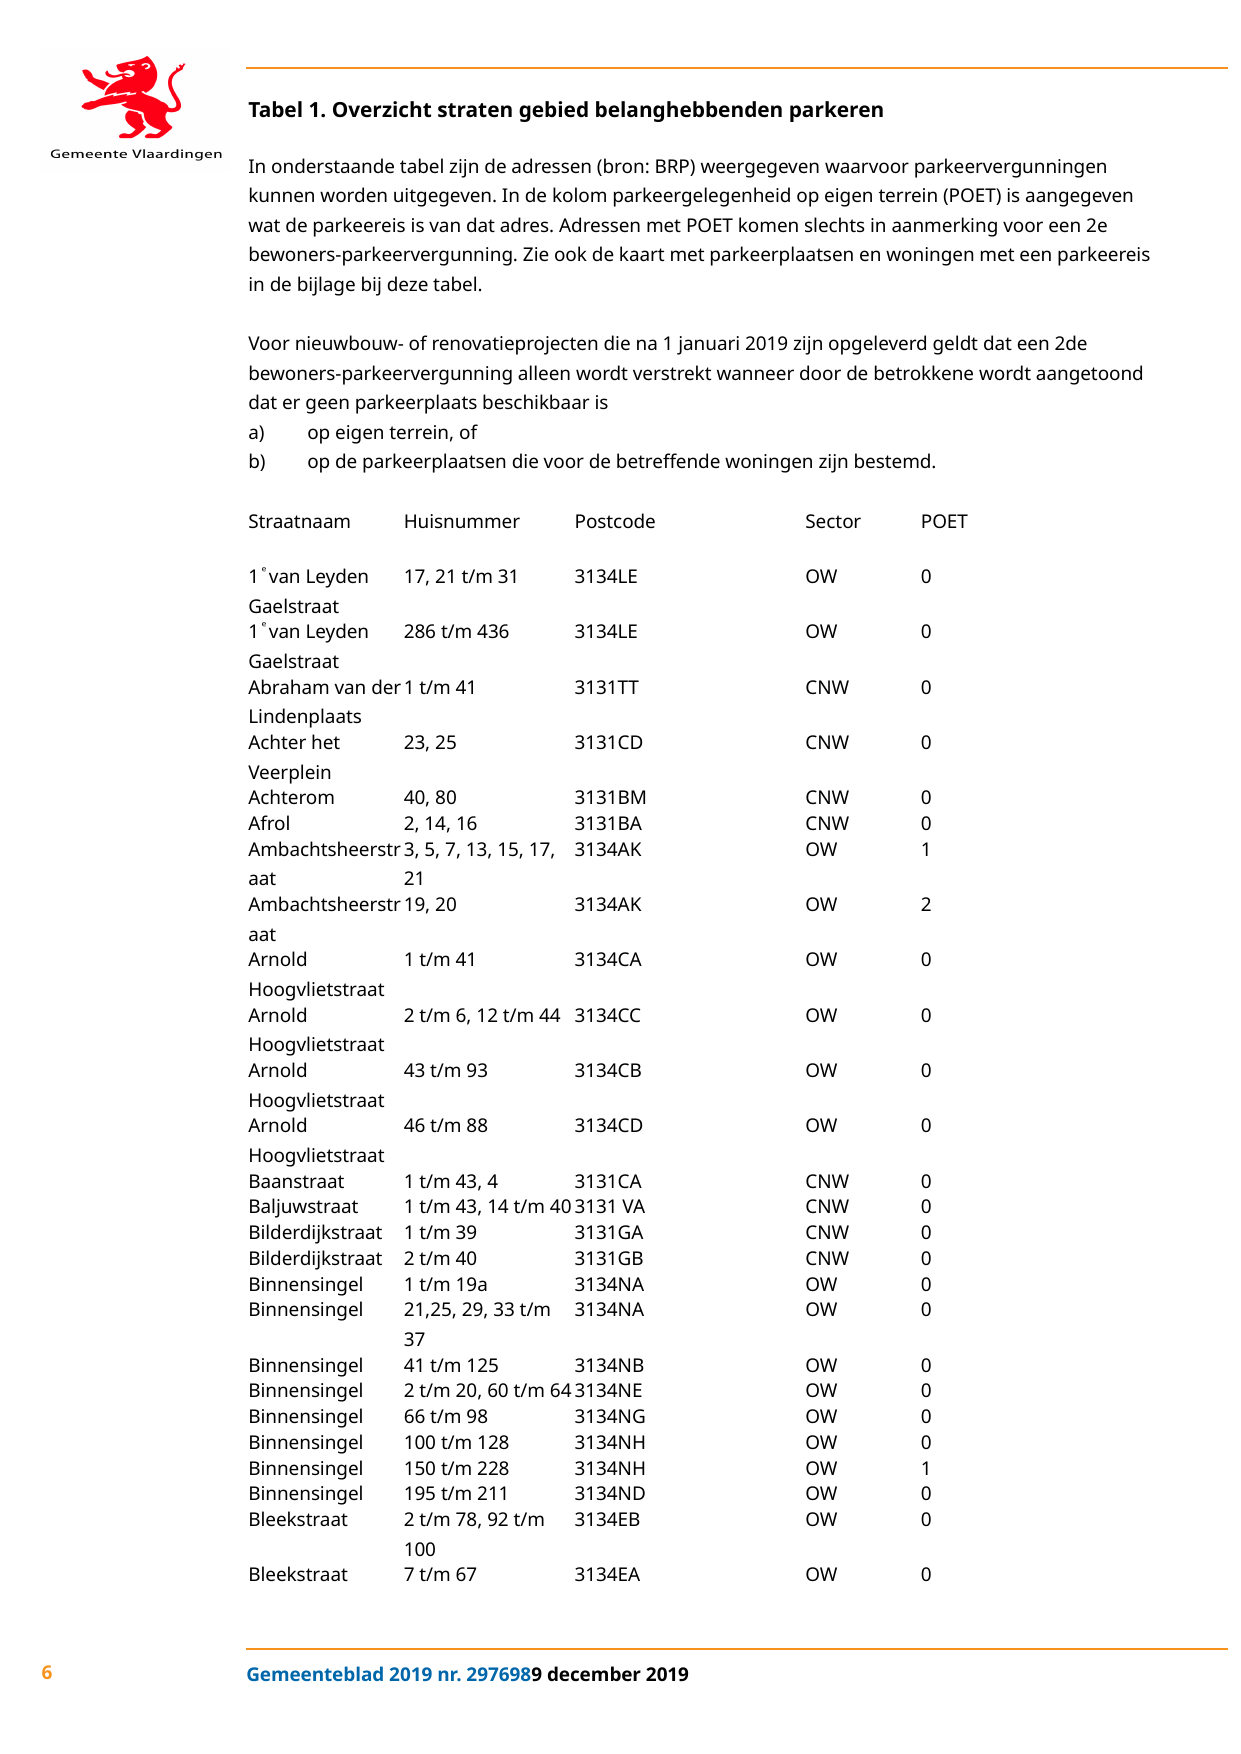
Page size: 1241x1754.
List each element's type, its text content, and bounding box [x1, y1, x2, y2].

table_cell 3131GA [574, 1219, 805, 1245]
table_cell OW [805, 1057, 921, 1113]
table_cell OW [805, 1506, 921, 1562]
table_cell Baanstraat [248, 1168, 403, 1194]
table_cell 19, 20 [404, 891, 574, 947]
table_cell OW [805, 1352, 921, 1378]
table_header Postcode [574, 508, 805, 563]
table_cell 3131BM [574, 785, 805, 810]
table_cell Binnensingel [248, 1481, 403, 1506]
table_cell CNW [805, 785, 921, 810]
table_cell 0 [921, 1378, 1152, 1403]
table_cell 0 [921, 1113, 1152, 1168]
table_cell Binnensingel [248, 1271, 403, 1297]
table_cell 41 t/m 125 [404, 1352, 574, 1378]
text Tabel 1. Overzicht straten gebied belanghebbenden parkeren [248, 95, 1152, 123]
table_header Straatnaam [248, 508, 403, 563]
table_cell 0 [921, 1002, 1152, 1057]
table_cell Arnold Hoogvlietstraat [248, 1057, 403, 1113]
table_cell Binnensingel [248, 1403, 403, 1429]
table_cell 40, 80 [404, 785, 574, 810]
table_cell 3134EA [574, 1562, 805, 1587]
table_cell 3134NH [574, 1455, 805, 1481]
table_cell 2, 14, 16 [404, 810, 574, 836]
table_cell Binnensingel [248, 1455, 403, 1481]
list op de parkeerplaatsen die voor de betreffende woningen zijn bestemd. [248, 449, 1152, 474]
table_cell 2 t/m 78, 92 t/m 100 [404, 1506, 574, 1562]
table_cell 3134LE [574, 619, 805, 674]
table_cell 3131TT [574, 674, 805, 729]
table_cell 1 t/m 43, 4 [404, 1168, 574, 1194]
table_cell 1 t/m 39 [404, 1219, 574, 1245]
table_cell 3134CD [574, 1113, 805, 1168]
table_cell CNW [805, 729, 921, 784]
table_cell 2 t/m 6, 12 t/m 44 [404, 1002, 574, 1057]
table_cell 1 ͤ van Leyden Gaelstraat [248, 563, 403, 619]
table_cell OW [805, 1002, 921, 1057]
table_cell OW [805, 563, 921, 619]
table_cell 0 [921, 1057, 1152, 1113]
table_cell 3134AK [574, 836, 805, 891]
table_cell 1 [921, 836, 1152, 891]
table_cell CNW [805, 1245, 921, 1271]
table_cell OW [805, 1481, 921, 1506]
table_cell 2 [921, 891, 1152, 947]
table_cell Binnensingel [248, 1352, 403, 1378]
table_cell CNW [805, 1194, 921, 1219]
table_cell 21,25, 29, 33 t/m 37 [404, 1297, 574, 1352]
table_cell 0 [921, 619, 1152, 674]
table_cell 0 [921, 1219, 1152, 1245]
table_cell 0 [921, 1168, 1152, 1194]
table_cell 1 t/m 19a [404, 1271, 574, 1297]
table_cell 46 t/m 88 [404, 1113, 574, 1168]
table_cell Bleekstraat [248, 1562, 403, 1587]
table_cell CNW [805, 674, 921, 729]
table_cell 0 [921, 1481, 1152, 1506]
table_cell 0 [921, 1506, 1152, 1562]
table_cell 2 t/m 40 [404, 1245, 574, 1271]
table_cell 0 [921, 1194, 1152, 1219]
table_cell Arnold Hoogvlietstraat [248, 947, 403, 1002]
table_header Sector [805, 508, 921, 563]
table_cell 3134CA [574, 947, 805, 1002]
table_cell Arnold Hoogvlietstraat [248, 1113, 403, 1168]
table_cell 1 t/m 43, 14 t/m 40 [404, 1194, 574, 1219]
table_cell Ambachtsheerstraat [248, 836, 403, 891]
table_cell OW [805, 947, 921, 1002]
table_cell CNW [805, 1219, 921, 1245]
table_cell 0 [921, 729, 1152, 784]
table_cell 43 t/m 93 [404, 1057, 574, 1113]
table_cell 3131CA [574, 1168, 805, 1194]
table_cell 3134NG [574, 1403, 805, 1429]
table_cell 1 ͤ van Leyden Gaelstraat [248, 619, 403, 674]
table_cell OW [805, 1403, 921, 1429]
picture [41, 47, 231, 172]
table_cell 3134CC [574, 1002, 805, 1057]
table_cell 1 t/m 41 [404, 947, 574, 1002]
table_cell 0 [921, 947, 1152, 1002]
table_cell OW [805, 836, 921, 891]
table_cell OW [805, 1297, 921, 1352]
text Voor nieuwbouw- of renovatieprojecten die na 1 januari 2019 zijn opgeleverd geldt dat een 2de bewoners-parkeervergunning alleen wordt verstrekt wanneer door de betrokkene wordt aangetoond dat er geen parkeerplaats beschikbaar is [248, 330, 1152, 415]
table_cell 195 t/m 211 [404, 1481, 574, 1506]
table_cell 3134AK [574, 891, 805, 947]
table_cell 150 t/m 228 [404, 1455, 574, 1481]
table_cell OW [805, 1562, 921, 1587]
table_cell OW [805, 1378, 921, 1403]
table_cell 3131 VA [574, 1194, 805, 1219]
table_cell OW [805, 1455, 921, 1481]
table_cell 1 [921, 1455, 1152, 1481]
table_cell 3134LE [574, 563, 805, 619]
table_cell 7 t/m 67 [404, 1562, 574, 1587]
table_cell CNW [805, 810, 921, 836]
table_cell 0 [921, 810, 1152, 836]
table_cell Ambachtsheerstraat [248, 891, 403, 947]
table_cell 3134NA [574, 1297, 805, 1352]
table_cell Baljuwstraat [248, 1194, 403, 1219]
table_cell 3134CB [574, 1057, 805, 1113]
table_cell 3131CD [574, 729, 805, 784]
table_cell Binnensingel [248, 1297, 403, 1352]
table_cell OW [805, 1113, 921, 1168]
table_cell 3, 5, 7, 13, 15, 17, 21 [404, 836, 574, 891]
table_cell 3134NB [574, 1352, 805, 1378]
table_cell 23, 25 [404, 729, 574, 784]
table_cell Achter het Veerplein [248, 729, 403, 784]
table_cell OW [805, 891, 921, 947]
table_cell Abraham van der Lindenplaats [248, 674, 403, 729]
table_cell 3131BA [574, 810, 805, 836]
table_cell 0 [921, 674, 1152, 729]
text In onderstaande tabel zijn de adressen (bron: BRP) weergegeven waarvoor parkeervergunningen kunnen worden uitgegeven. In de kolom parkeergelegenheid op eigen terrein (POET) is aangegeven wat de parkeereis is van dat adres. Adressen met POET komen slechts in aanmerking voor een 2e bewoners-parkeervergunning. Zie ook de kaart met parkeerplaatsen en woningen met een parkeereis in de bijlage bij deze tabel. [248, 153, 1152, 297]
table_cell Achterom [248, 785, 403, 810]
table_cell 286 t/m 436 [404, 619, 574, 674]
table_cell 0 [921, 785, 1152, 810]
list op eigen terrein, of [248, 419, 1152, 445]
table_header POET [921, 508, 1152, 563]
table_cell 0 [921, 1297, 1152, 1352]
table_cell OW [805, 619, 921, 674]
table_cell Binnensingel [248, 1429, 403, 1455]
table_cell OW [805, 1429, 921, 1455]
table_cell Bilderdijkstraat [248, 1245, 403, 1271]
table_cell Arnold Hoogvlietstraat [248, 1002, 403, 1057]
table_cell 0 [921, 1562, 1152, 1587]
table_cell 100 t/m 128 [404, 1429, 574, 1455]
table_cell CNW [805, 1168, 921, 1194]
table_cell 0 [921, 563, 1152, 619]
table_cell 0 [921, 1271, 1152, 1297]
table_cell 66 t/m 98 [404, 1403, 574, 1429]
table_cell 0 [921, 1403, 1152, 1429]
table_cell 3134EB [574, 1506, 805, 1562]
table_cell 0 [921, 1429, 1152, 1455]
table_cell 17, 21 t/m 31 [404, 563, 574, 619]
table_cell OW [805, 1271, 921, 1297]
table_cell 2 t/m 20, 60 t/m 64 [404, 1378, 574, 1403]
table_cell 3134NH [574, 1429, 805, 1455]
table_cell 0 [921, 1352, 1152, 1378]
table_cell 0 [921, 1245, 1152, 1271]
table_cell 1 t/m 41 [404, 674, 574, 729]
table_cell Bilderdijkstraat [248, 1219, 403, 1245]
table_cell Bleekstraat [248, 1506, 403, 1562]
table_cell 3131GB [574, 1245, 805, 1271]
table_cell 3134NE [574, 1378, 805, 1403]
table_cell 3134ND [574, 1481, 805, 1506]
table_cell Binnensingel [248, 1378, 403, 1403]
table_cell 3134NA [574, 1271, 805, 1297]
table_cell Afrol [248, 810, 403, 836]
table_header Huisnummer [404, 508, 574, 563]
